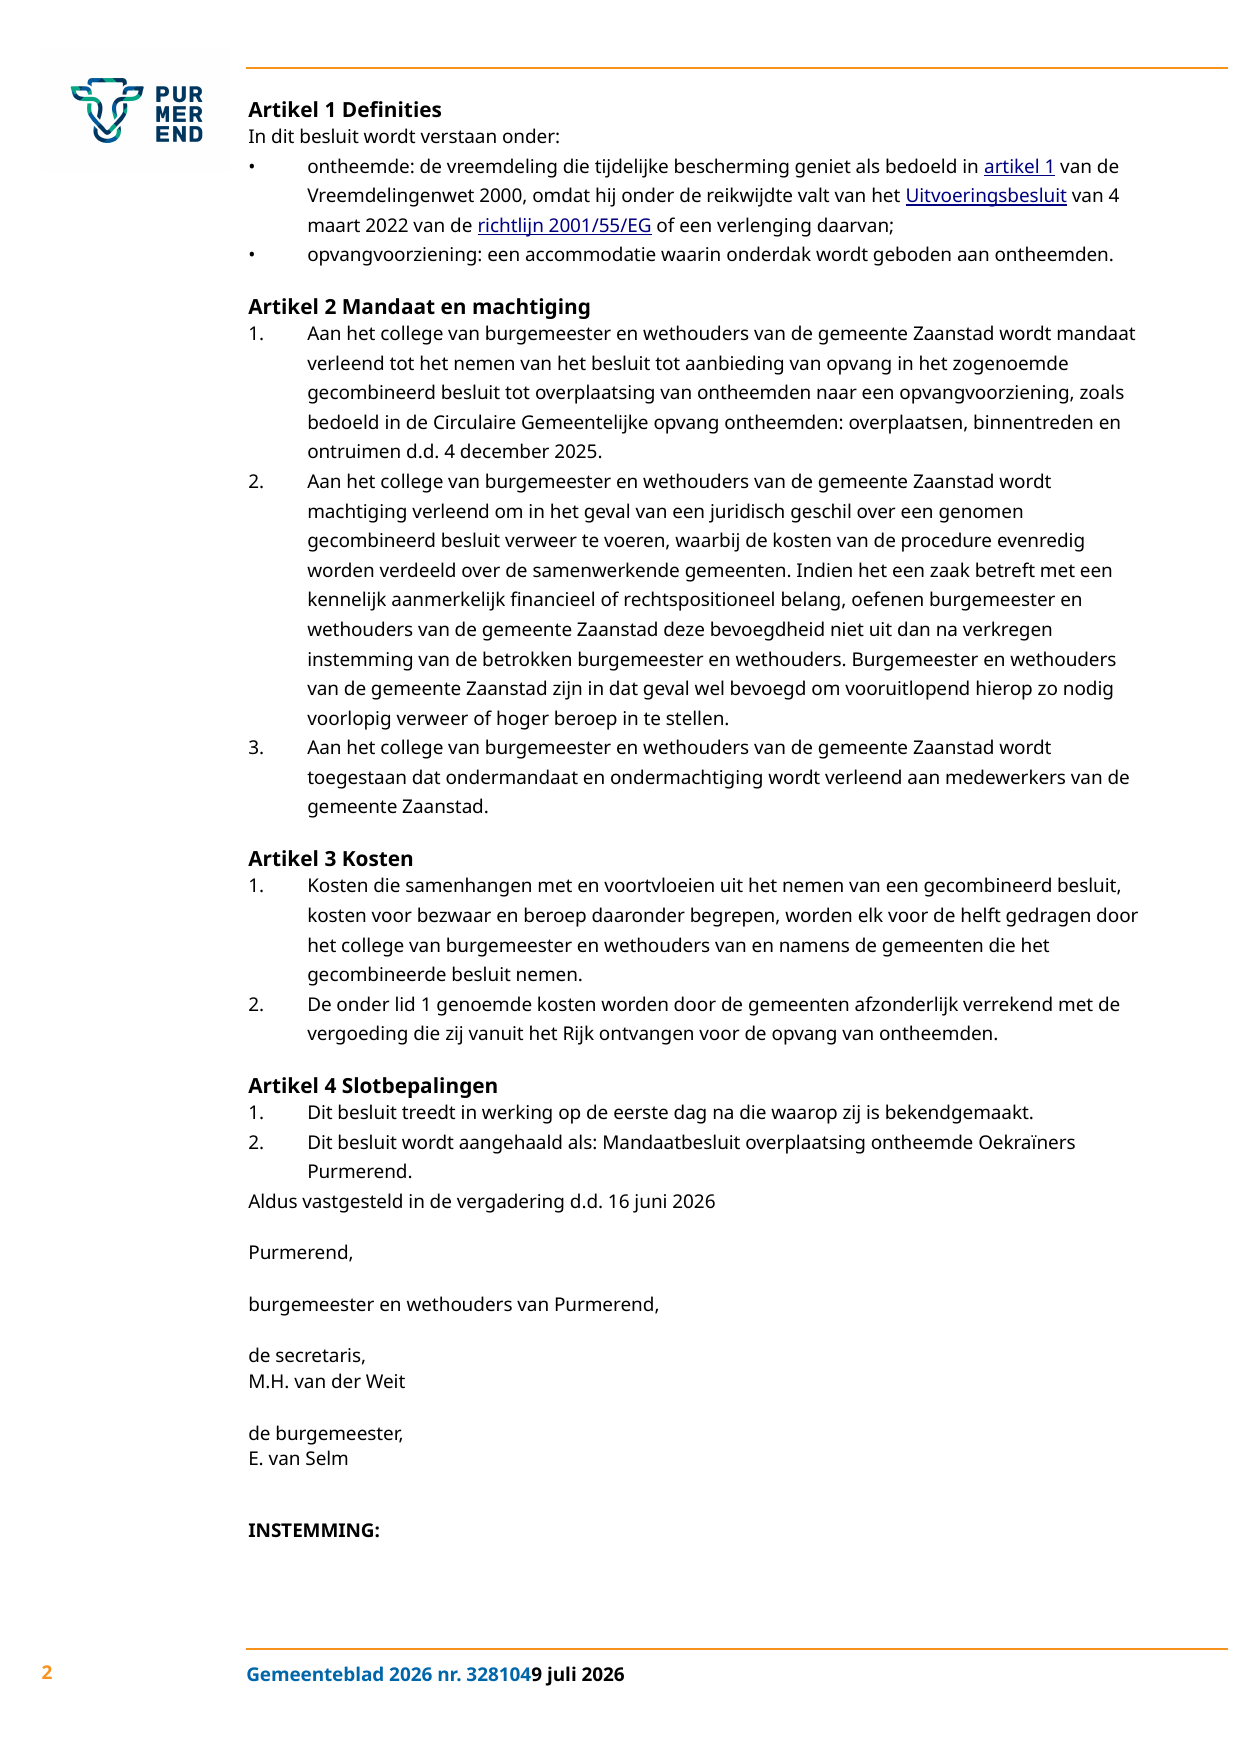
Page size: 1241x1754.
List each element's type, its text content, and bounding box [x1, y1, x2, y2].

text Artikel 1 Definities [248, 95, 1152, 123]
text In dit besluit wordt verstaan onder: [248, 123, 1152, 149]
text E. van Selm [248, 1445, 1152, 1471]
list Dit besluit treedt in werking op de eerste dag na die waarop zij is bekendgemaakt. [248, 1099, 1152, 1125]
text Purmerend, [248, 1239, 1152, 1265]
text Artikel 2 Mandaat en machtiging [248, 292, 1152, 320]
list opvangvoorziening: een accommodatie waarin onderdak wordt geboden aan ontheemden. [248, 242, 1152, 267]
list Aan het college van burgemeester en wethouders van de gemeente Zaanstad wordt toegestaan dat ondermandaat en ondermachtiging wordt verleend aan medewerkers van de gemeente Zaanstad. [248, 734, 1152, 819]
list ontheemde: de vreemdeling die tijdelijke bescherming geniet als bedoeld in artikel 1 van de Vreemdelingenwet 2000, omdat hij onder de reikwijdte valt van het Uitvoeringsbesluit van 4 maart 2022 van de richtlijn 2001/55/EG of een verlenging daarvan; [248, 153, 1152, 238]
list Kosten die samenhangen met en voortvloeien uit het nemen van een gecombineerd besluit, kosten voor bezwaar en beroep daaronder begrepen, worden elk voor de helft gedragen door het college van burgemeester en wethouders van en namens de gemeenten die het gecombineerde besluit nemen. [248, 873, 1152, 987]
text Aldus vastgesteld in de vergadering d.d. 16 juni 2026 [248, 1188, 1152, 1214]
list De onder lid 1 genoemde kosten worden door de gemeenten afzonderlijk verrekend met de vergoeding die zij vanuit het Rijk ontvangen voor de opvang van ontheemden. [248, 991, 1152, 1046]
text M.H. van der Weit [248, 1368, 1152, 1394]
text de secretaris, [248, 1342, 1152, 1368]
text INSTEMMING: [248, 1518, 1152, 1543]
text Artikel 4 Slotbepalingen [248, 1071, 1152, 1099]
text burgemeester en wethouders van Purmerend, [248, 1291, 1152, 1317]
list Dit besluit wordt aangehaald als: Mandaatbesluit overplaatsing ontheemde Oekraïners Purmerend. [248, 1129, 1152, 1184]
text de burgemeester, [248, 1420, 1152, 1445]
list Aan het college van burgemeester en wethouders van de gemeente Zaanstad wordt mandaat verleend tot het nemen van het besluit tot aanbieding van opvang in het zogenoemde gecombineerd besluit tot overplaatsing van ontheemden naar een opvangvoorziening, zoals bedoeld in de Circulaire Gemeentelijke opvang ontheemden: overplaatsen, binnentreden en ontruimen d.d. 4 december 2025. [248, 320, 1152, 464]
list Aan het college van burgemeester en wethouders van de gemeente Zaanstad wordt machtiging verleend om in het geval van een juridisch geschil over een genomen gecombineerd besluit verweer te voeren, waarbij de kosten van de procedure evenredig worden verdeeld over de samenwerkende gemeenten. Indien het een zaak betreft met een kennelijk aanmerkelijk financieel of rechtspositioneel belang, oefenen burgemeester en wethouders van de gemeente Zaanstad deze bevoegdheid niet uit dan na verkregen instemming van de betrokken burgemeester en wethouders. Burgemeester en wethouders van de gemeente Zaanstad zijn in dat geval wel bevoegd om vooruitlopend hierop zo nodig voorlopig verweer of hoger beroep in te stellen. [248, 468, 1152, 731]
picture [41, 47, 231, 172]
text Artikel 3 Kosten [248, 844, 1152, 873]
